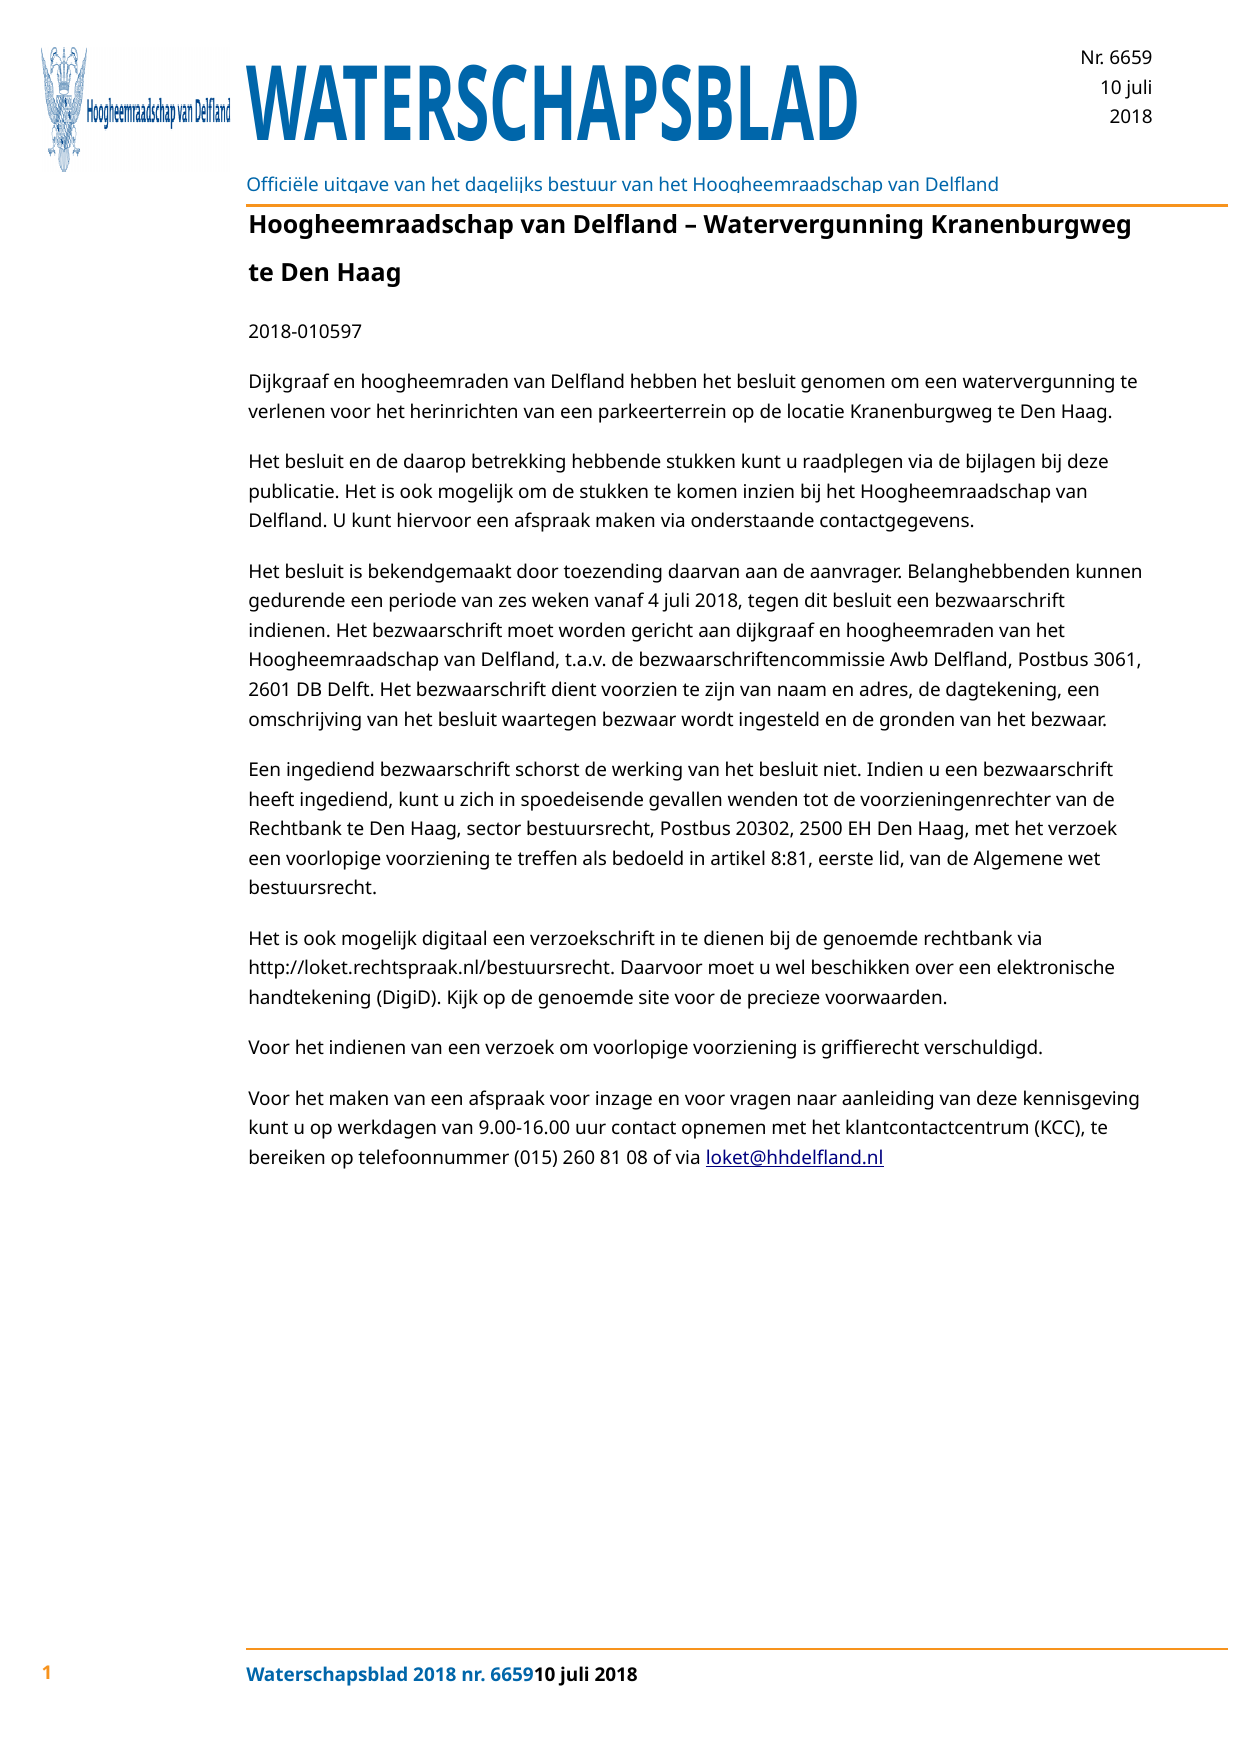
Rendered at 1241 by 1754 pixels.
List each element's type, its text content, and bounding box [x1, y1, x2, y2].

text Het besluit is bekendgemaakt door toezending daarvan aan de aanvrager. Belanghebbenden kunnen gedurende een periode van zes weken vanaf 4 juli 2018, tegen dit besluit een bezwaarschrift indienen. Het bezwaarschrift moet worden gericht aan dijkgraaf en hoogheemraden van het Hoogheemraadschap van Delfland, t.a.v. de bezwaarschriftencommissie Awb Delfland, Postbus 3061, 2601 DB Delft. Het bezwaarschrift dient voorzien te zijn van naam en adres, de dagtekening, een omschrijving van het besluit waartegen bezwaar wordt ingesteld en de gronden van het bezwaar. [248, 558, 1152, 732]
text Voor het maken van een afspraak voor inzage en voor vragen naar aanleiding van deze kennisgeving kunt u op werkdagen van 9.00-16.00 uur contact opnemen met het klantcontactcentrum (KCC), te bereiken op telefoonnummer (015) 260 81 08 of via loket@hhdelfland.nl [248, 1085, 1152, 1170]
picture [41, 47, 231, 172]
text Voor het indienen van een verzoek om voorlopige voorziening is griffierecht verschuldigd. [248, 1034, 1152, 1060]
text Dijkgraaf en hoogheemraden van Delfland hebben het besluit genomen om een watervergunning te verlenen voor het herinrichten van een parkeerterrein op de locatie Kranenburgweg te Den Haag. [248, 368, 1152, 424]
text 2018-010597 [248, 318, 1152, 344]
text Het besluit en de daarop betrekking hebbende stukken kunt u raadplegen via de bijlagen bij deze publicatie. Het is ook mogelijk om de stukken te komen inzien bij het Hoogheemraadschap van Delfland. U kunt hiervoor een afspraak maken via onderstaande contactgegevens. [248, 448, 1152, 533]
text Een ingediend bezwaarschrift schorst de werking van het besluit niet. Indien u een bezwaarschrift heeft ingediend, kunt u zich in spoedeisende gevallen wenden tot de voorzieningenrechter van de Rechtbank te Den Haag, sector bestuursrecht, Postbus 20302, 2500 EH Den Haag, met het verzoek een voorlopige voorziening te treffen als bedoeld in artikel 8:81, eerste lid, van de Algemene wet bestuursrecht. [248, 756, 1152, 900]
text Hoogheemraadschap van Delfland – Watervergunning Kranenburgweg te Den Haag [248, 207, 1152, 288]
text Het is ook mogelijk digitaal een verzoekschrift in te dienen bij de genoemde rechtbank via http://loket.rechtspraak.nl/bestuursrecht. Daarvoor moet u wel beschikken over een elektronische handtekening (DigiD). Kijk op de genoemde site voor de precieze voorwaarden. [248, 925, 1152, 1010]
